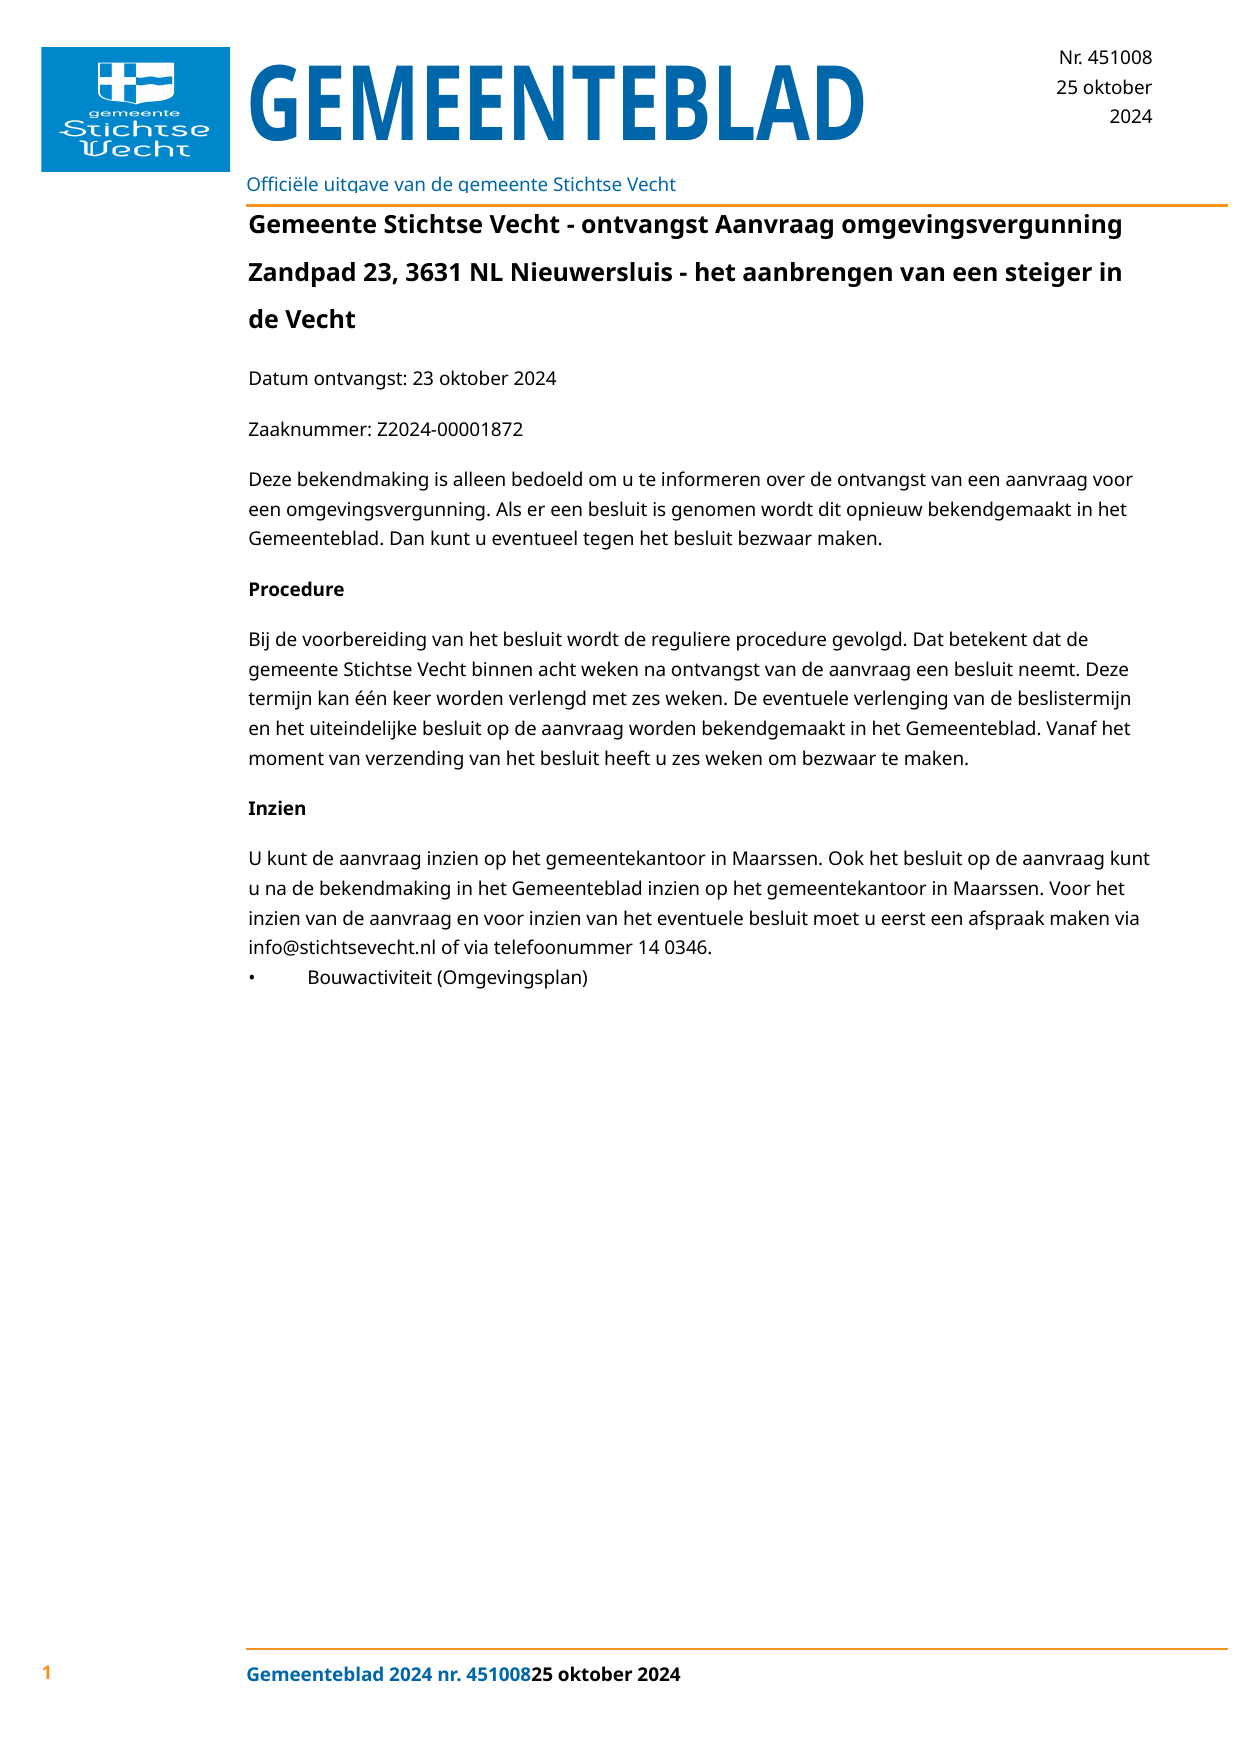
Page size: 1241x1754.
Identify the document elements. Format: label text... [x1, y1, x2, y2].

text Zaaknummer: Z2024-00001872 [248, 416, 1152, 442]
text Datum ontvangst: 23 oktober 2024 [248, 366, 1152, 391]
text Gemeente Stichtse Vecht - ontvangst Aanvraag omgevingsvergunning Zandpad 23, 3631 NL Nieuwersluis - het aanbrengen van een steiger in de Vecht [248, 207, 1152, 336]
picture [99, 63, 135, 101]
text Bij de voorbereiding van het besluit wordt de reguliere procedure gevolgd. Dat betekent dat de gemeente Stichtse Vecht binnen acht weken na ontvangst van de aanvraag een besluit neemt. Deze termijn kan één keer worden verlengd met zes weken. De eventuele verlenging van de beslistermijn en het uiteindelijke besluit op de aanvraag worden bekendgemaakt in het Gemeenteblad. Vanaf het moment van verzending van het besluit heeft u zes weken om bezwaar te maken. [248, 626, 1152, 770]
text Inzien [248, 795, 1152, 821]
list Bouwactiviteit (Omgevingsplan) [248, 964, 1152, 989]
text Procedure [248, 576, 1152, 602]
picture [137, 63, 174, 103]
text Deze bekendmaking is alleen bedoeld om u te informeren over de ontvangst van een aanvraag voor een omgevingsvergunning. Als er een besluit is genomen wordt dit opnieuw bekendgemaakt in het Gemeenteblad. Dan kunt u eventueel tegen het besluit bezwaar maken. [248, 466, 1152, 551]
text U kunt de aanvraag inzien op het gemeentekantoor in Maarssen. Ook het besluit op de aanvraag kunt u na de bekendmaking in het Gemeenteblad inzien op het gemeentekantoor in Maarssen. Voor het inzien van de aanvraag en voor inzien van het eventuele besluit moet u eerst een afspraak maken via info@stichtsevecht.nl of via telefoonummer 14 0346. [248, 846, 1152, 960]
